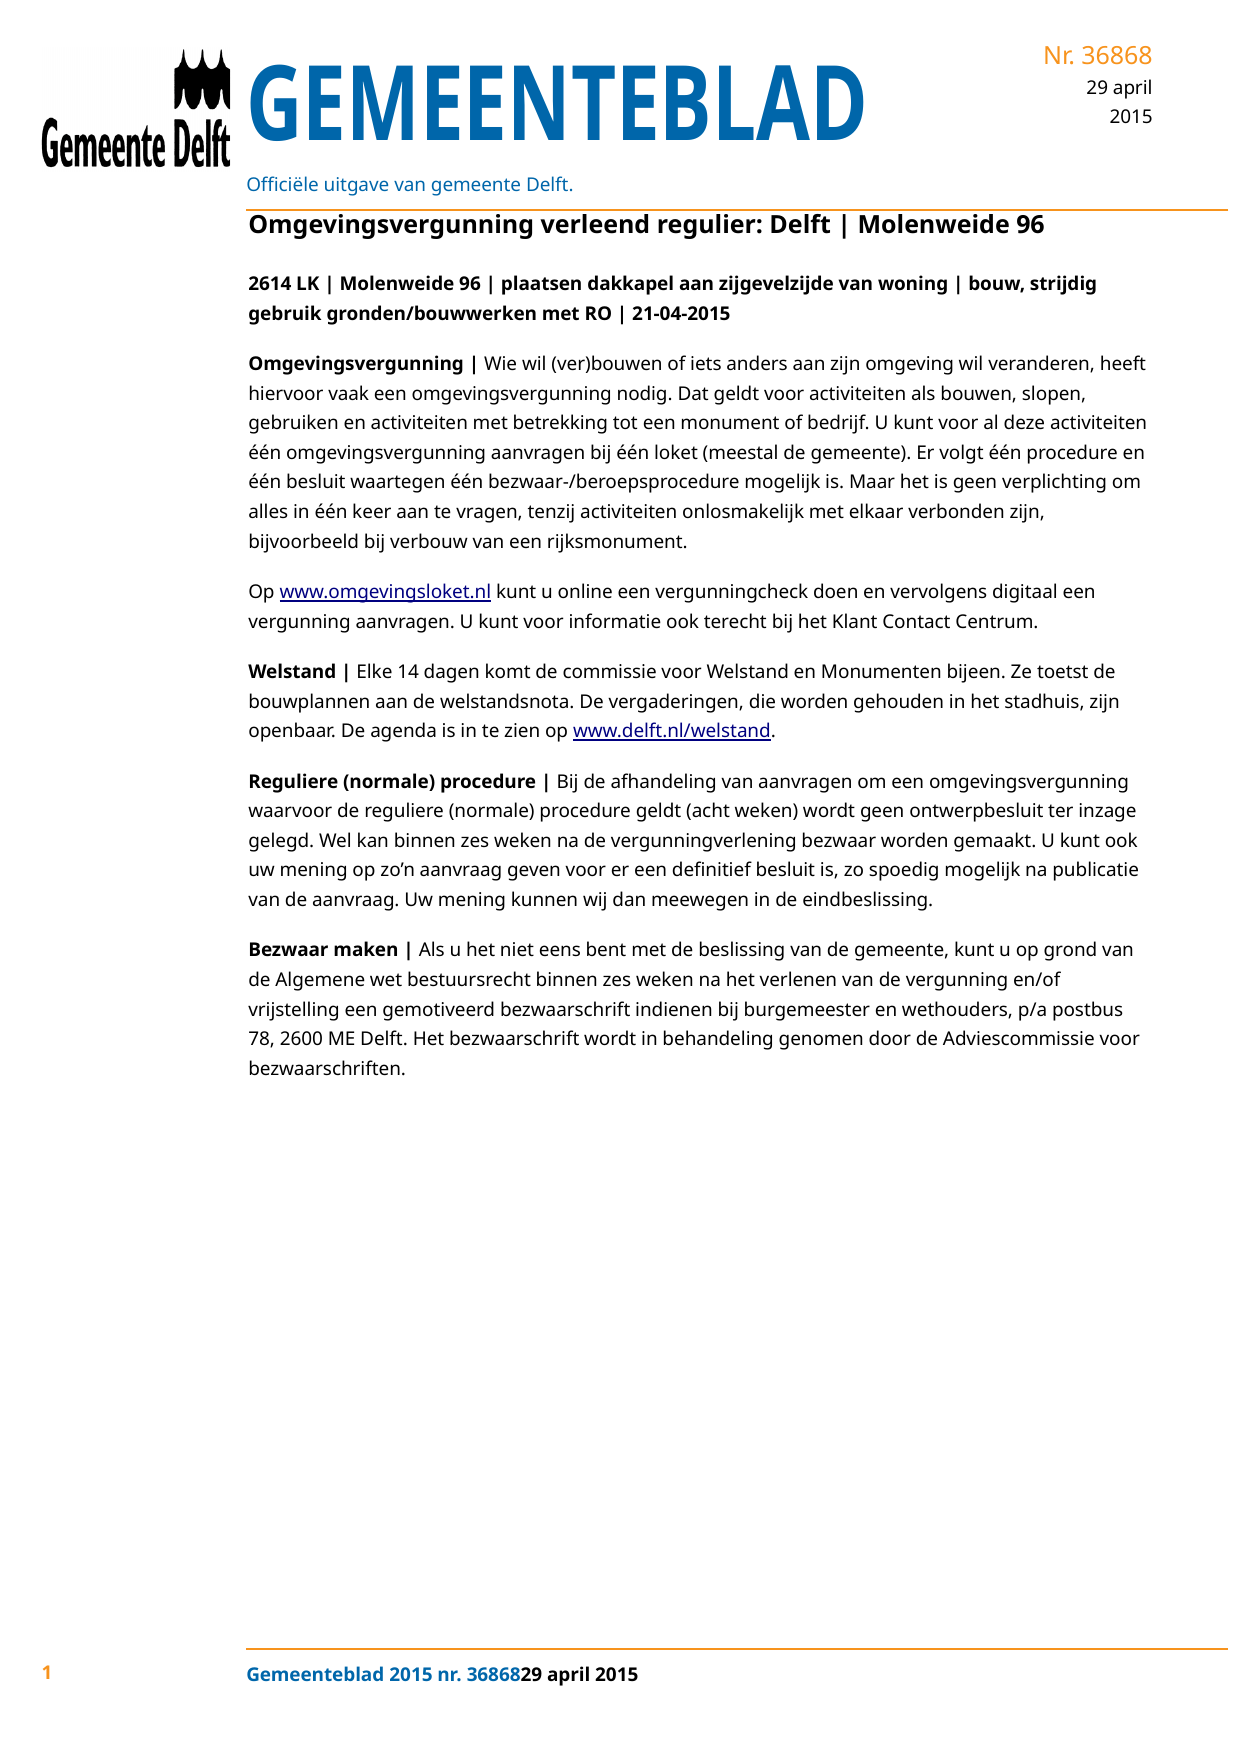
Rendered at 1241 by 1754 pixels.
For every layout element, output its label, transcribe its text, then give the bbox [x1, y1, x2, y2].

text Op www.omgevingsloket.nl kunt u online een vergunningcheck doen en vervolgens digitaal een vergunning aanvragen. U kunt voor informatie ook terecht bij het Klant Contact Centrum. [248, 578, 1152, 633]
text Bezwaar maken | Als u het niet eens bent met de beslissing van de gemeente, kunt u op grond van de Algemene wet bestuursrecht binnen zes weken na het verlenen van de vergunning en/of vrijstelling een gemotiveerd bezwaarschrift indienen bij burgemeester en wethouders, p/a postbus 78, 2600 ME Delft. Het bezwaarschrift wordt in behandeling genomen door de Adviescommissie voor bezwaarschriften. [248, 937, 1152, 1081]
text Welstand | Elke 14 dagen komt de commissie voor Welstand en Monumenten bijeen. Ze toetst de bouwplannen aan de welstandsnota. De vergaderingen, die worden gehouden in het stadhuis, zijn openbaar. De agenda is in te zien op www.delft.nl/welstand. [248, 658, 1152, 743]
text Reguliere (normale) procedure | Bij de afhandeling van aanvragen om een omgevingsvergunning waarvoor de reguliere (normale) procedure geldt (acht weken) wordt geen ontwerpbesluit ter inzage gelegd. Wel kan binnen zes weken na de vergunningverlening bezwaar worden gemaakt. U kunt ook uw mening op zo’n aanvraag geven voor er een definitief besluit is, zo spoedig mogelijk na publicatie van de aanvraag. Uw mening kunnen wij dan meewegen in de eindbeslissing. [248, 768, 1152, 912]
picture [41, 47, 231, 172]
text Omgevingsvergunning | Wie wil (ver)bouwen of iets anders aan zijn omgeving wil veranderen, heeft hiervoor vaak een omgevingsvergunning nodig. Dat geldt voor activiteiten als bouwen, slopen, gebruiken en activiteiten met betrekking tot een monument of bedrijf. U kunt voor al deze activiteiten één omgevingsvergunning aanvragen bij één loket (meestal de gemeente). Er volgt één procedure en één besluit waartegen één bezwaar-/beroepsprocedure mogelijk is. Maar het is geen verplichting om alles in één keer aan te vragen, tenzij activiteiten onlosmakelijk met elkaar verbonden zijn, bijvoorbeeld bij verbouw van een rijksmonument. [248, 350, 1152, 553]
text Omgevingsvergunning verleend regulier: Delft | Molenweide 96 [248, 211, 1152, 241]
text 2614 LK | Molenweide 96 | plaatsen dakkapel aan zijgevelzijde van woning | bouw, strijdig gebruik gronden/bouwwerken met RO | 21-04-2015 [248, 270, 1152, 326]
